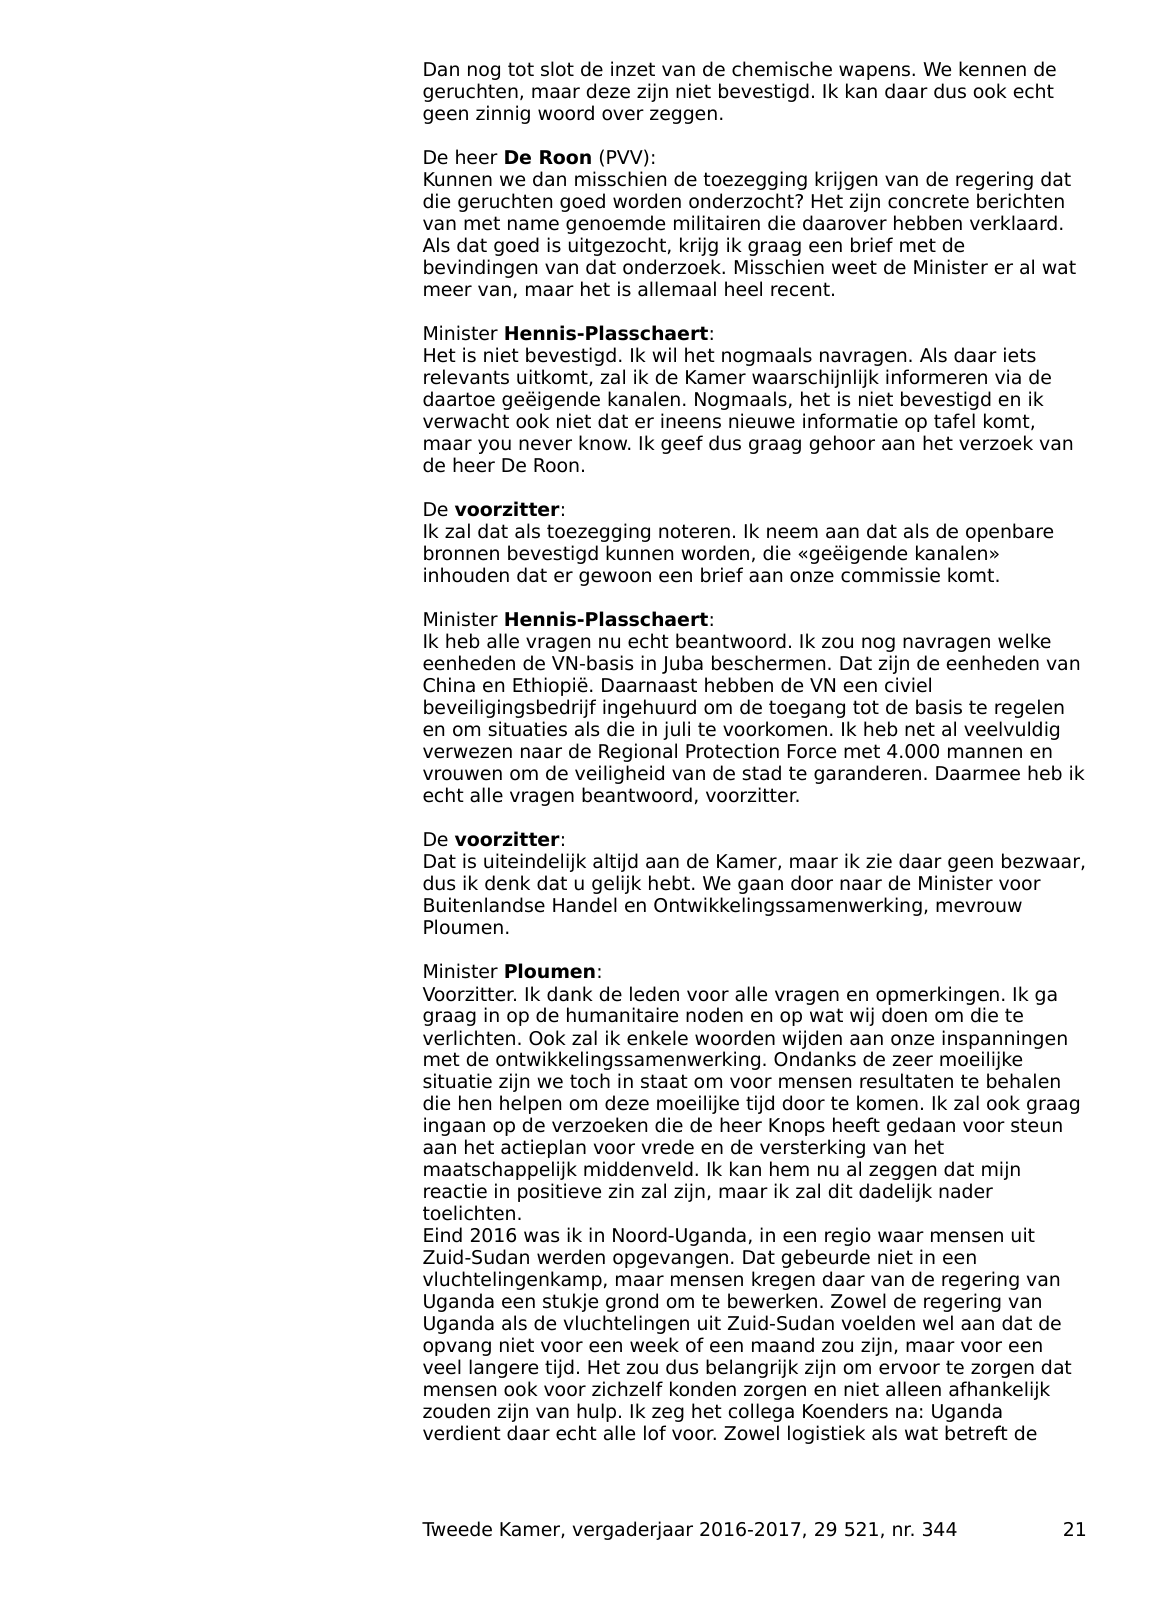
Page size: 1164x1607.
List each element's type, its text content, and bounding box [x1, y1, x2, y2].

text Ik zal dat als toezegging noteren. Ik neem aan dat als de openbare bronnen bevestigd kunnen worden, die «geëigende kanalen» inhouden dat er gewoon een brief aan onze commissie komt. [422, 521, 1087, 587]
text Minister Ploumen: [422, 961, 1087, 983]
text De voorzitter: [422, 829, 1087, 851]
text Dan nog tot slot de inzet van de chemische wapens. We kennen de geruchten, maar deze zijn niet bevestigd. Ik kan daar dus ook echt geen zinnig woord over zeggen. [422, 59, 1087, 125]
text De voorzitter: [422, 499, 1087, 521]
text Minister Hennis-Plasschaert: [422, 323, 1087, 345]
text Ik heb alle vragen nu echt beantwoord. Ik zou nog navragen welke eenheden de VN-basis in Juba beschermen. Dat zijn de eenheden van China en Ethiopië. Daarnaast hebben de VN een civiel beveiligingsbedrijf ingehuurd om de toegang tot de basis te regelen en om situaties als die in juli te voorkomen. Ik heb net al veelvuldig verwezen naar de Regional Protection Force met 4.000 mannen en vrouwen om de veiligheid van de stad te garanderen. Daarmee heb ik echt alle vragen beantwoord, voorzitter. [422, 631, 1087, 807]
text De heer De Roon (PVV): [422, 147, 1087, 169]
text Dat is uiteindelijk altijd aan de Kamer, maar ik zie daar geen bezwaar, dus ik denk dat u gelijk hebt. We gaan door naar de Minister voor Buitenlandse Handel en Ontwikkelingssamenwerking, mevrouw Ploumen. [422, 851, 1087, 939]
text Het is niet bevestigd. Ik wil het nogmaals navragen. Als daar iets relevants uitkomt, zal ik de Kamer waarschijnlijk informeren via de daartoe geëigende kanalen. Nogmaals, het is niet bevestigd en ik verwacht ook niet dat er ineens nieuwe informatie op tafel komt, maar you never know. Ik geef dus graag gehoor aan het verzoek van de heer De Roon. [422, 345, 1087, 477]
text Eind 2016 was ik in Noord-Uganda, in een regio waar mensen uit Zuid-Sudan werden opgevangen. Dat gebeurde niet in een vluchtelingenkamp, maar mensen kregen daar van de regering van Uganda een stukje grond om te bewerken. Zowel de regering van Uganda als de vluchtelingen uit Zuid-Sudan voelden wel aan dat de opvang niet voor een week of een maand zou zijn, maar voor een veel langere tijd. Het zou dus belangrijk zijn om ervoor te zorgen dat mensen ook voor zichzelf konden zorgen en niet alleen afhankelijk zouden zijn van hulp. Ik zeg het collega Koenders na: Uganda verdient daar echt alle lof voor. Zowel logistiek als wat betreft de [422, 1225, 1087, 1445]
text Kunnen we dan misschien de toezegging krijgen van de regering dat die geruchten goed worden onderzocht? Het zijn concrete berichten van met name genoemde militairen die daarover hebben verklaard. Als dat goed is uitgezocht, krijg ik graag een brief met de bevindingen van dat onderzoek. Misschien weet de Minister er al wat meer van, maar het is allemaal heel recent. [422, 169, 1087, 301]
text Voorzitter. Ik dank de leden voor alle vragen en opmerkingen. Ik ga graag in op de humanitaire noden en op wat wij doen om die te verlichten. Ook zal ik enkele woorden wijden aan onze inspanningen met de ontwikkelingssamenwerking. Ondanks de zeer moeilijke situatie zijn we toch in staat om voor mensen resultaten te behalen die hen helpen om deze moeilijke tijd door te komen. Ik zal ook graag ingaan op de verzoeken die de heer Knops heeft gedaan voor steun aan het actieplan voor vrede en de versterking van het maatschappelijk middenveld. Ik kan hem nu al zeggen dat mijn reactie in positieve zin zal zijn, maar ik zal dit dadelijk nader toelichten. [422, 983, 1087, 1225]
text Minister Hennis-Plasschaert: [422, 609, 1087, 631]
